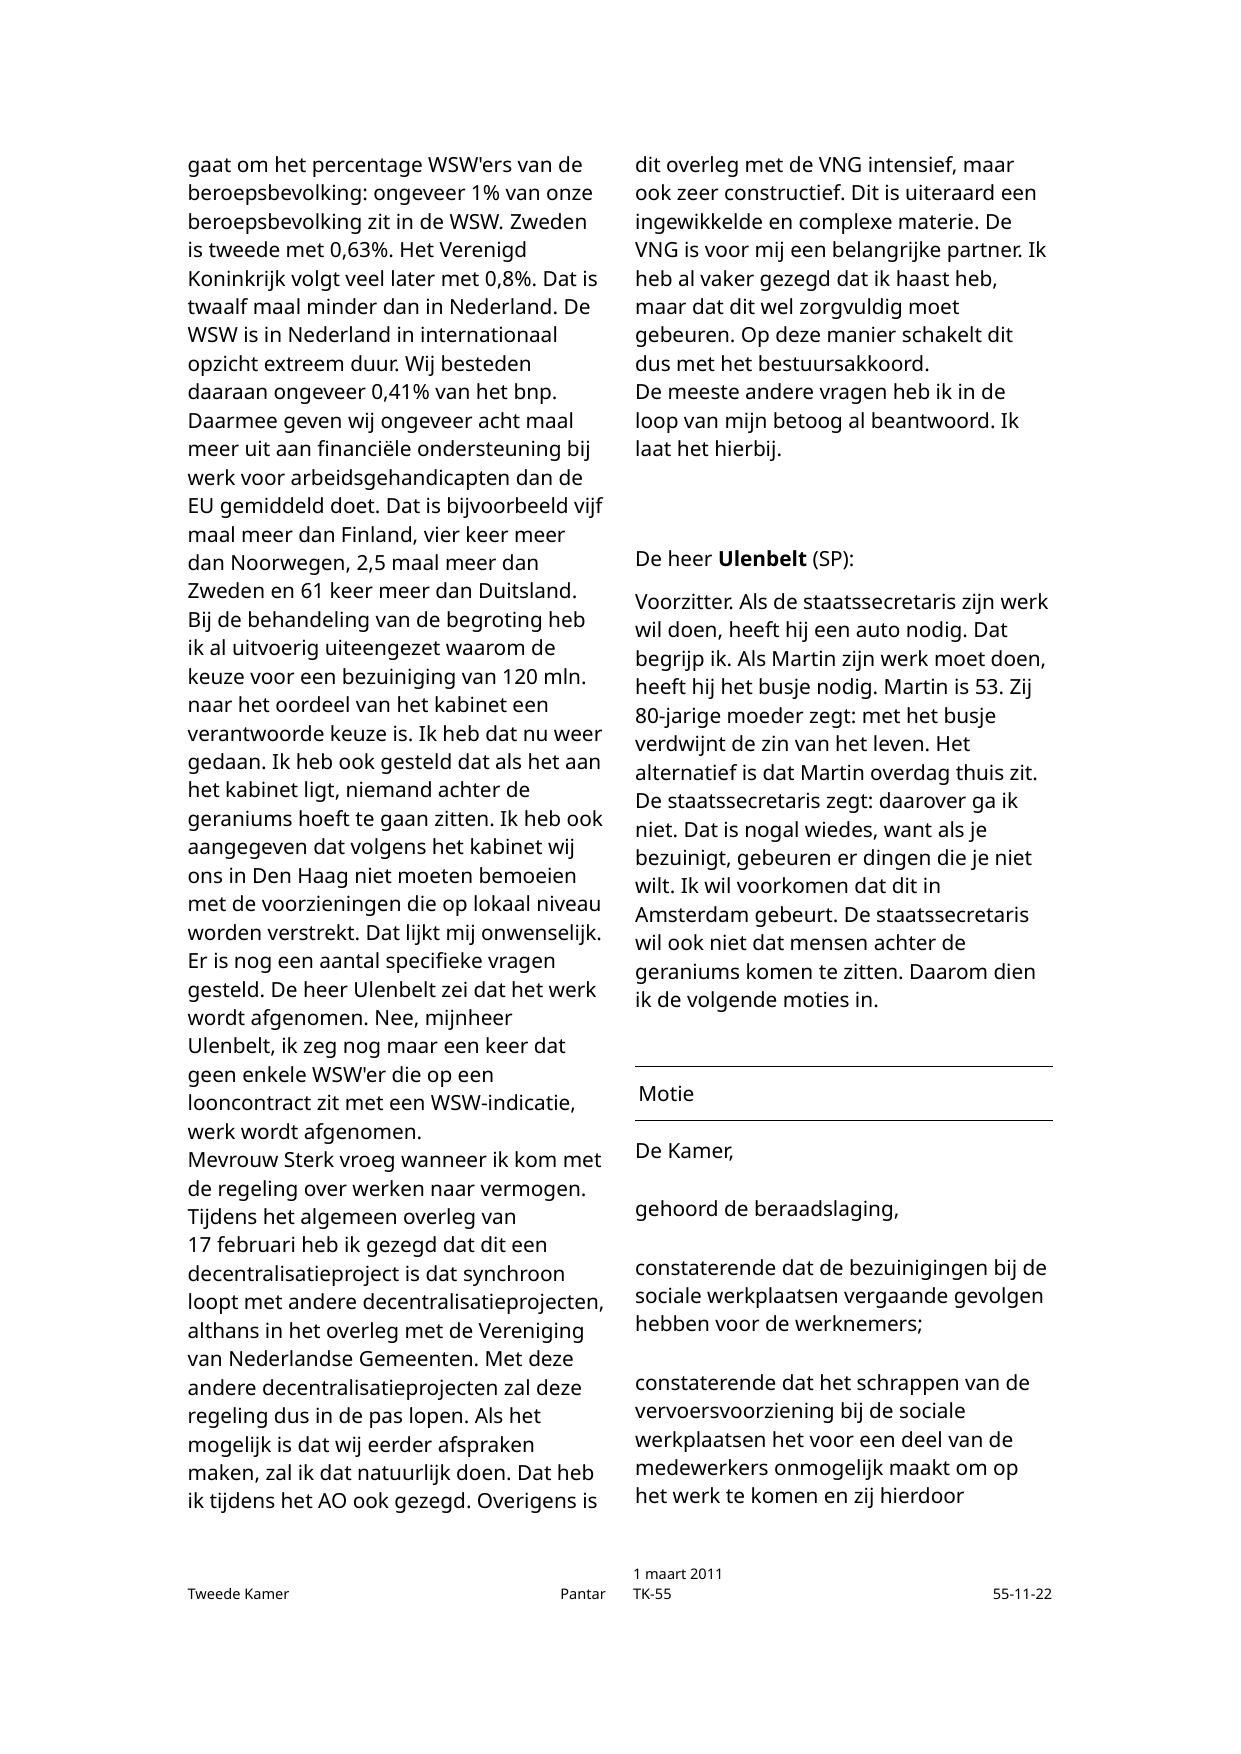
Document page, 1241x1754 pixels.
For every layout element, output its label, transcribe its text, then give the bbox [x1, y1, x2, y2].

text constaterende dat de bezuinigingen bij de sociale werkplaatsen vergaande gevolgen hebben voor de werknemers; [635, 1253, 1053, 1338]
text De Kamer, [635, 1136, 1053, 1164]
text gehoord de beraadslaging, [635, 1194, 1053, 1223]
text gaat om het percentage WSW'ers van de beroepsbevolking: ongeveer 1% van onze beroepsbevolking zit in de WSW. Zweden is tweede met 0,63%. Het Verenigd Koninkrijk volgt veel later met 0,8%. Dat is twaalf maal minder dan in Nederland. De WSW is in Nederland in internationaal opzicht extreem duur. Wij besteden daaraan ongeveer 0,41% van het bnp. Daarmee geven wij ongeveer acht maal meer uit aan financiële ondersteuning bij werk voor arbeidsgehandicapten dan de EU gemiddeld doet. Dat is bijvoorbeeld vijf maal meer dan Finland, vier keer meer dan Noorwegen, 2,5 maal meer dan Zweden en 61 keer meer dan Duitsland. [187, 150, 605, 605]
text  [635, 493, 1053, 521]
text De meeste andere vragen heb ik in de loop van mijn betoog al beantwoord. Ik laat het hierbij. [635, 377, 1053, 463]
text Er is nog een aantal specifieke vragen gesteld. De heer Ulenbelt zei dat het werk wordt afgenomen. Nee, mijnheer Ulenbelt, ik zeg nog maar een keer dat geen enkele WSW'er die op een looncontract zit met een WSW-indicatie, werk wordt afgenomen. [187, 946, 605, 1145]
subtitle Motie [635, 1067, 1053, 1120]
text De heer Ulenbelt (SP): [635, 544, 1053, 572]
text constaterende dat het schrappen van de vervoersvoorziening bij de sociale werkplaatsen het voor een deel van de medewerkers onmogelijk maakt om op het werk te komen en zij hierdoor [635, 1368, 1053, 1510]
text Voorzitter. Als de staatssecretaris zijn werk wil doen, heeft hij een auto nodig. Dat begrijp ik. Als Martin zijn werk moet doen, heeft hij het busje nodig. Martin is 53. Zij 80-jarige moeder zegt: met het busje verdwijnt de zin van het leven. Het alternatief is dat Martin overdag thuis zit. De staatssecretaris zegt: daarover ga ik niet. Dat is nogal wiedes, want als je bezuinigt, gebeuren er dingen die je niet wilt. Ik wil voorkomen dat dit in Amsterdam gebeurt. De staatssecretaris wil ook niet dat mensen achter de geraniums komen te zitten. Daarom dien ik de volgende moties in. [635, 587, 1053, 1014]
text dit overleg met de VNG intensief, maar ook zeer constructief. Dit is uiteraard een ingewikkelde en complexe materie. De VNG is voor mij een belangrijke partner. Ik heb al vaker gezegd dat ik haast heb, maar dat dit wel zorgvuldig moet gebeuren. Op deze manier schakelt dit dus met het bestuursakkoord. [635, 150, 1053, 377]
text Bij de behandeling van de begroting heb ik al uitvoerig uiteengezet waarom de keuze voor een bezuiniging van 120 mln. naar het oordeel van het kabinet een verantwoorde keuze is. Ik heb dat nu weer gedaan. Ik heb ook gesteld dat als het aan het kabinet ligt, niemand achter de geraniums hoeft te gaan zitten. Ik heb ook aangegeven dat volgens het kabinet wij ons in Den Haag niet moeten bemoeien met de voorzieningen die op lokaal niveau worden verstrekt. Dat lijkt mij onwenselijk. [187, 605, 605, 946]
text Mevrouw Sterk vroeg wanneer ik kom met de regeling over werken naar vermogen. Tijdens het algemeen overleg van 17 februari heb ik gezegd dat dit een decentralisatieproject is dat synchroon loopt met andere decentralisatieprojecten, althans in het overleg met de Vereniging van Nederlandse Gemeenten. Met deze andere decentralisatieprojecten zal deze regeling dus in de pas lopen. Als het mogelijk is dat wij eerder afspraken maken, zal ik dat natuurlijk doen. Dat heb ik tijdens het AO ook gezegd. Overigens is [187, 1145, 605, 1515]
